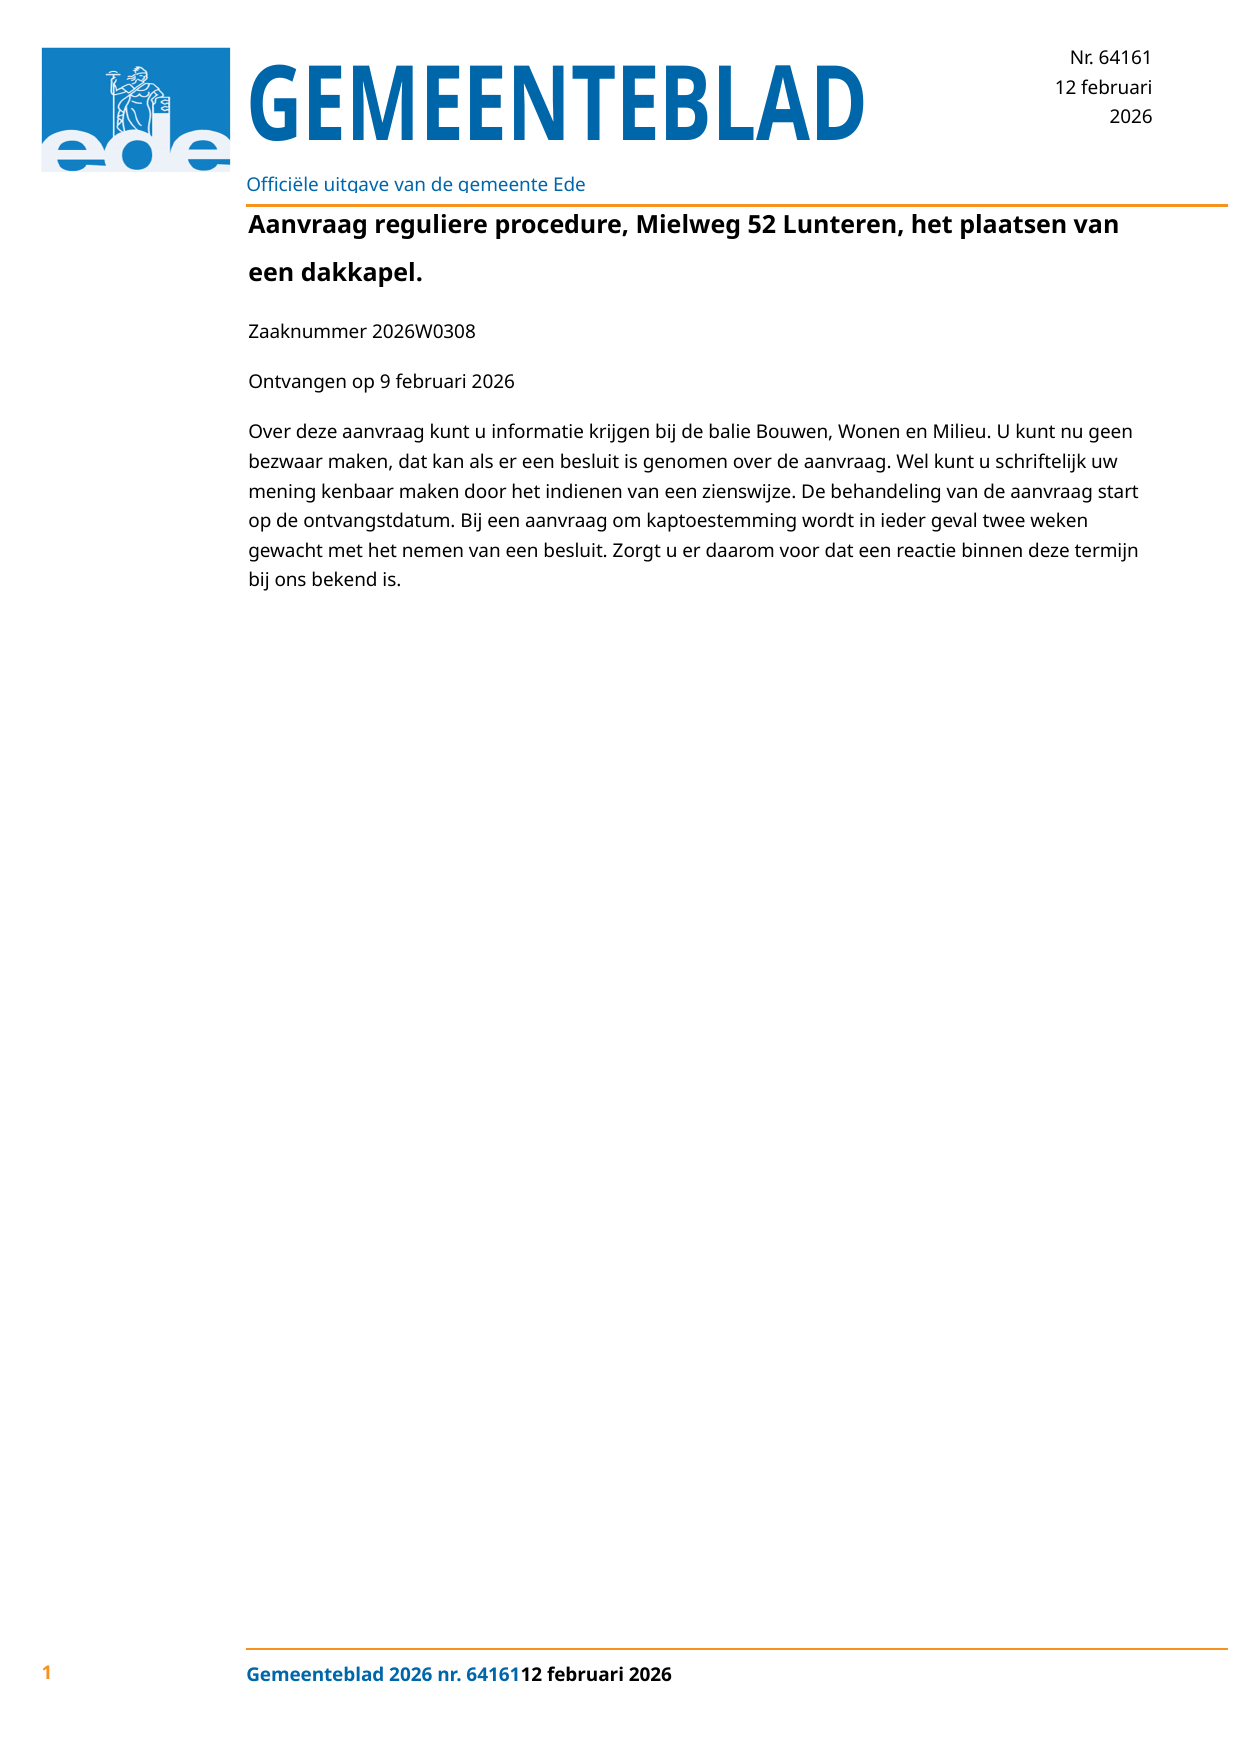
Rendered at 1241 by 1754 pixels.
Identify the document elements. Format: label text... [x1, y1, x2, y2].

text Aanvraag reguliere procedure, Mielweg 52 Lunteren, het plaatsen van een dakkapel. [248, 207, 1152, 288]
text Over deze aanvraag kunt u informatie krijgen bij de balie Bouwen, Wonen en Milieu. U kunt nu geen bezwaar maken, dat kan als er een besluit is genomen over de aanvraag. Wel kunt u schriftelijk uw mening kenbaar maken door het indienen van een zienswijze. De behandeling van de aanvraag start op de ontvangstdatum. Bij een aanvraag om kaptoestemming wordt in ieder geval twee weken gewacht met het nemen van een besluit. Zorgt u er daarom voor dat een reactie binnen deze termijn bij ons bekend is. [248, 419, 1152, 592]
picture [41, 47, 231, 172]
text Ontvangen op 9 februari 2026 [248, 368, 1152, 394]
text Zaaknummer 2026W0308 [248, 318, 1152, 344]
